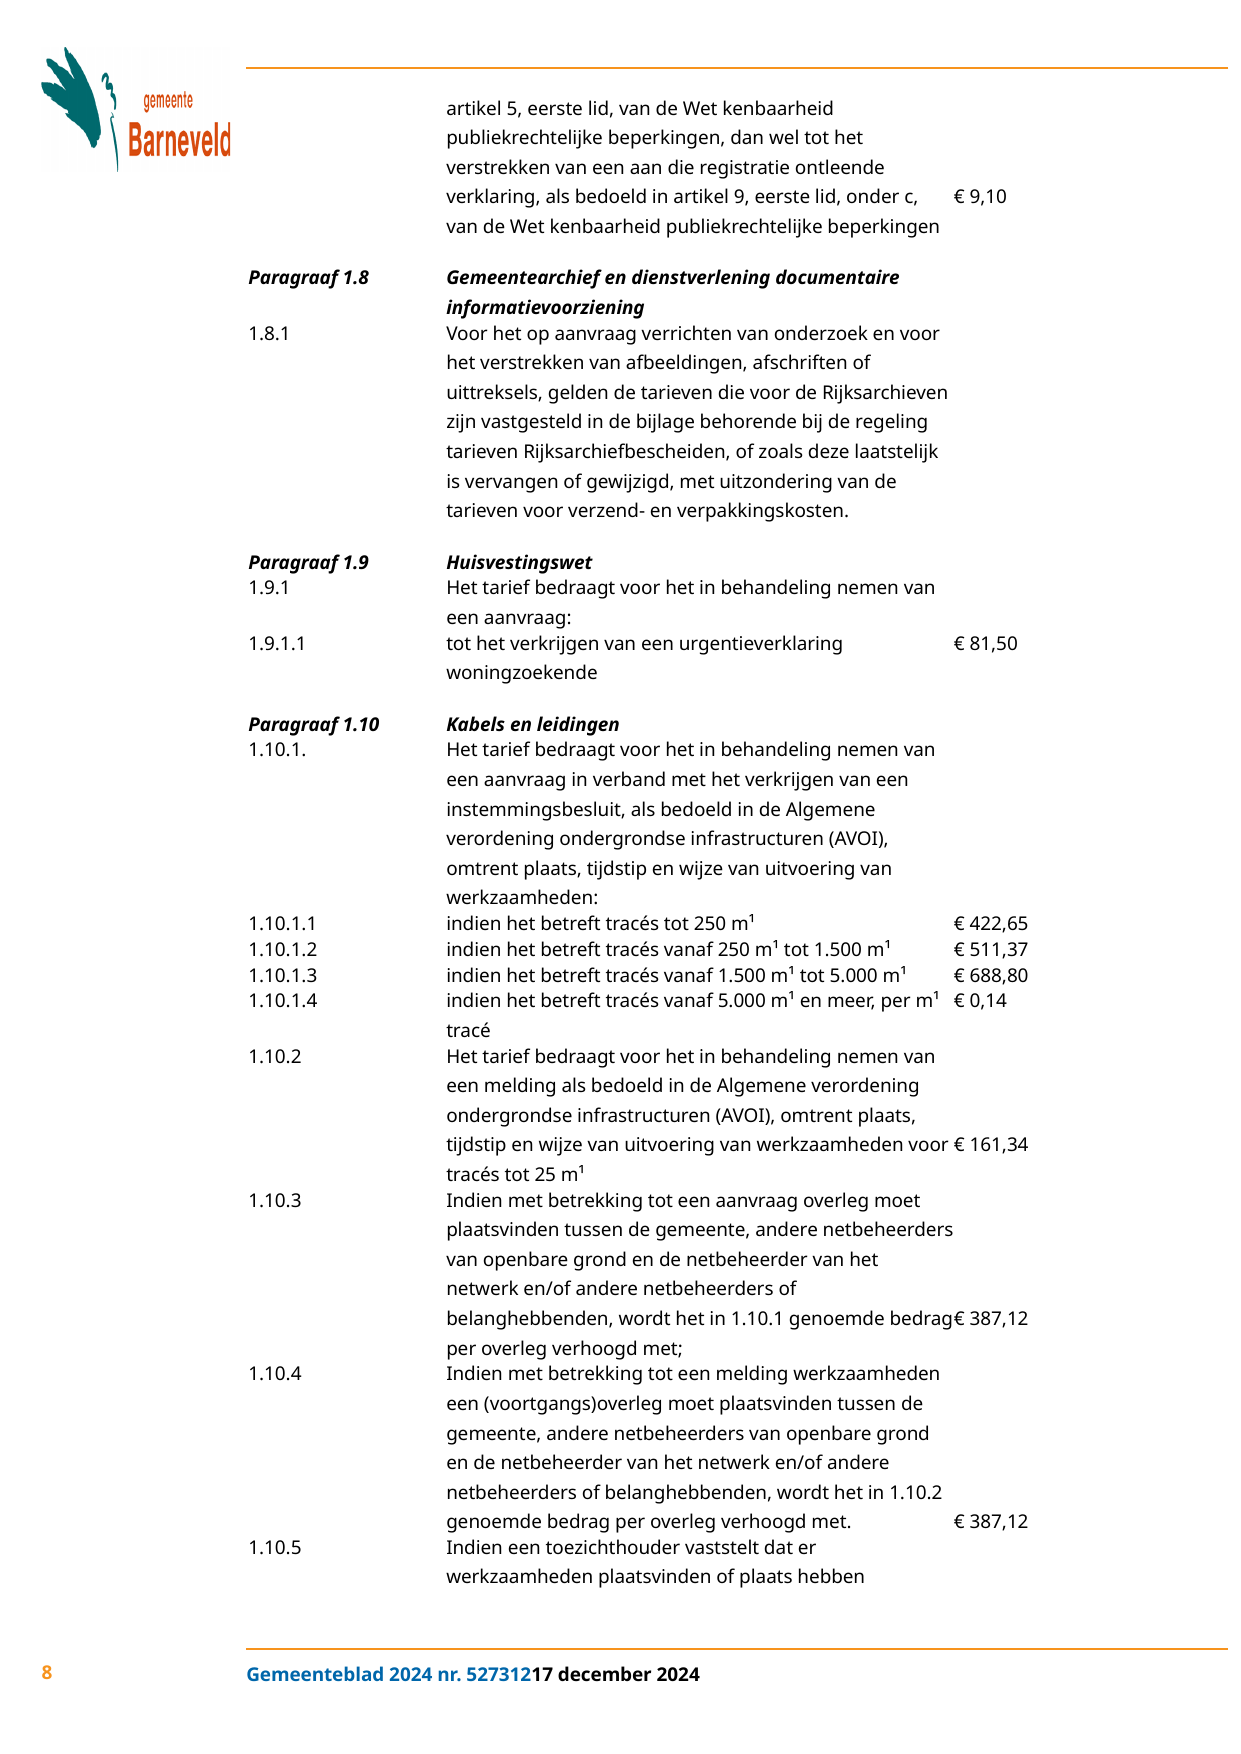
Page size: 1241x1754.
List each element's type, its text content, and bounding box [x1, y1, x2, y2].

table_cell [954, 320, 1152, 523]
table_cell [954, 1534, 1152, 1589]
table_cell € 511,37 [954, 936, 1152, 962]
table_cell € 161,34 [954, 1043, 1152, 1187]
table_cell 1.10.1. [248, 737, 446, 910]
table_cell artikel 5, eerste lid, van de Wet kenbaarheid publiekrechtelijke beperkingen, dan wel tot het verstrekken van een aan die registratie ontleende verklaring, als bedoeld in artikel 9, eerste lid, onder c, van de Wet kenbaarheid publiekrechtelijke beperkingen [446, 95, 954, 239]
table_cell [954, 685, 1152, 711]
table_cell Indien met betrekking tot een aanvraag overleg moet plaatsvinden tussen de gemeente, andere netbeheerders van openbare grond en de netbeheerder van het netwerk en/of andere netbeheerders of belanghebbenden, wordt het in 1.10.1 genoemde bedrag per overleg verhoogd met; [446, 1187, 954, 1361]
table_cell 1.8.1 [248, 320, 446, 523]
table_cell € 387,12 [954, 1187, 1152, 1361]
table_cell indien het betreft tracés vanaf 5.000 m¹ en meer, per m¹ tracé [446, 988, 954, 1043]
table_cell [248, 523, 446, 549]
picture [41, 47, 231, 172]
table_cell Voor het op aanvraag verrichten van onderzoek en voor het verstrekken van afbeeldingen, afschriften of uittreksels, gelden de tarieven die voor de Rijksarchieven zijn vastgesteld in de bijlage behorende bij de regeling tarieven Rijksarchiefbescheiden, of zoals deze laatstelijk is vervangen of gewijzigd, met uitzondering van de tarieven voor verzend- en verpakkingskosten. [446, 320, 954, 523]
table_cell € 422,65 [954, 910, 1152, 936]
table_cell Het tarief bedraagt voor het in behandeling nemen van een aanvraag: [446, 575, 954, 630]
table_cell [954, 737, 1152, 910]
table_cell Kabels en leidingen [446, 711, 954, 737]
table_cell indien het betreft tracés vanaf 250 m¹ tot 1.500 m¹ [446, 936, 954, 962]
table_cell [446, 523, 954, 549]
table_cell indien het betreft tracés vanaf 1.500 m¹ tot 5.000 m¹ [446, 962, 954, 987]
table_cell € 688,80 [954, 962, 1152, 987]
table_cell Indien met betrekking tot een melding werkzaamheden een (voortgangs)overleg moet plaatsvinden tussen de gemeente, andere netbeheerders van openbare grond en de netbeheerder van het netwerk en/of andere netbeheerders of belanghebbenden, wordt het in 1.10.2 genoemde bedrag per overleg verhoogd met. [446, 1361, 954, 1534]
table_cell [248, 685, 446, 711]
table_cell [446, 685, 954, 711]
table_cell Paragraaf 1.10 [248, 711, 446, 737]
table_cell 1.10.1.1 [248, 910, 446, 936]
table_cell 1.9.1 [248, 575, 446, 630]
table_cell € 81,50 [954, 630, 1152, 685]
table_cell tot het verkrijgen van een urgentieverklaring woningzoekende [446, 630, 954, 685]
table_cell [446, 239, 954, 264]
table_cell [954, 711, 1152, 737]
table_cell 1.10.1.3 [248, 962, 446, 987]
table_cell Gemeentearchief en dienstverlening documentaire informatievoorziening [446, 265, 954, 320]
table_cell 1.10.4 [248, 1361, 446, 1534]
table_cell Het tarief bedraagt voor het in behandeling nemen van een aanvraag in verband met het verkrijgen van een instemmingsbesluit, als bedoeld in de Algemene verordening ondergrondse infrastructuren (AVOI), omtrent plaats, tijdstip en wijze van uitvoering van werkzaamheden: [446, 737, 954, 910]
table_cell € 0,14 [954, 988, 1152, 1043]
table_cell 1.10.1.2 [248, 936, 446, 962]
table_cell 1.10.3 [248, 1187, 446, 1361]
table_cell Paragraaf 1.9 [248, 549, 446, 574]
table_cell € 9,10 [954, 95, 1152, 239]
table_cell [248, 239, 446, 264]
table_cell Paragraaf 1.8 [248, 265, 446, 320]
table_cell [954, 575, 1152, 630]
table_cell [954, 239, 1152, 264]
table_cell Het tarief bedraagt voor het in behandeling nemen van een melding als bedoeld in de Algemene verordening ondergrondse infrastructuren (AVOI), omtrent plaats, tijdstip en wijze van uitvoering van werkzaamheden voor tracés tot 25 m¹ [446, 1043, 954, 1187]
table_cell Huisvestingswet [446, 549, 954, 574]
table_cell indien het betreft tracés tot 250 m¹ [446, 910, 954, 936]
table_cell [954, 549, 1152, 574]
table_cell [248, 95, 446, 239]
table_cell 1.10.5 [248, 1534, 446, 1589]
table_cell Indien een toezichthouder vaststelt dat er werkzaamheden plaatsvinden of plaats hebben [446, 1534, 954, 1589]
table_cell [954, 523, 1152, 549]
table_cell 1.10.2 [248, 1043, 446, 1187]
table_cell [954, 265, 1152, 320]
table_cell 1.9.1.1 [248, 630, 446, 685]
table_cell € 387,12 [954, 1361, 1152, 1534]
table_cell 1.10.1.4 [248, 988, 446, 1043]
